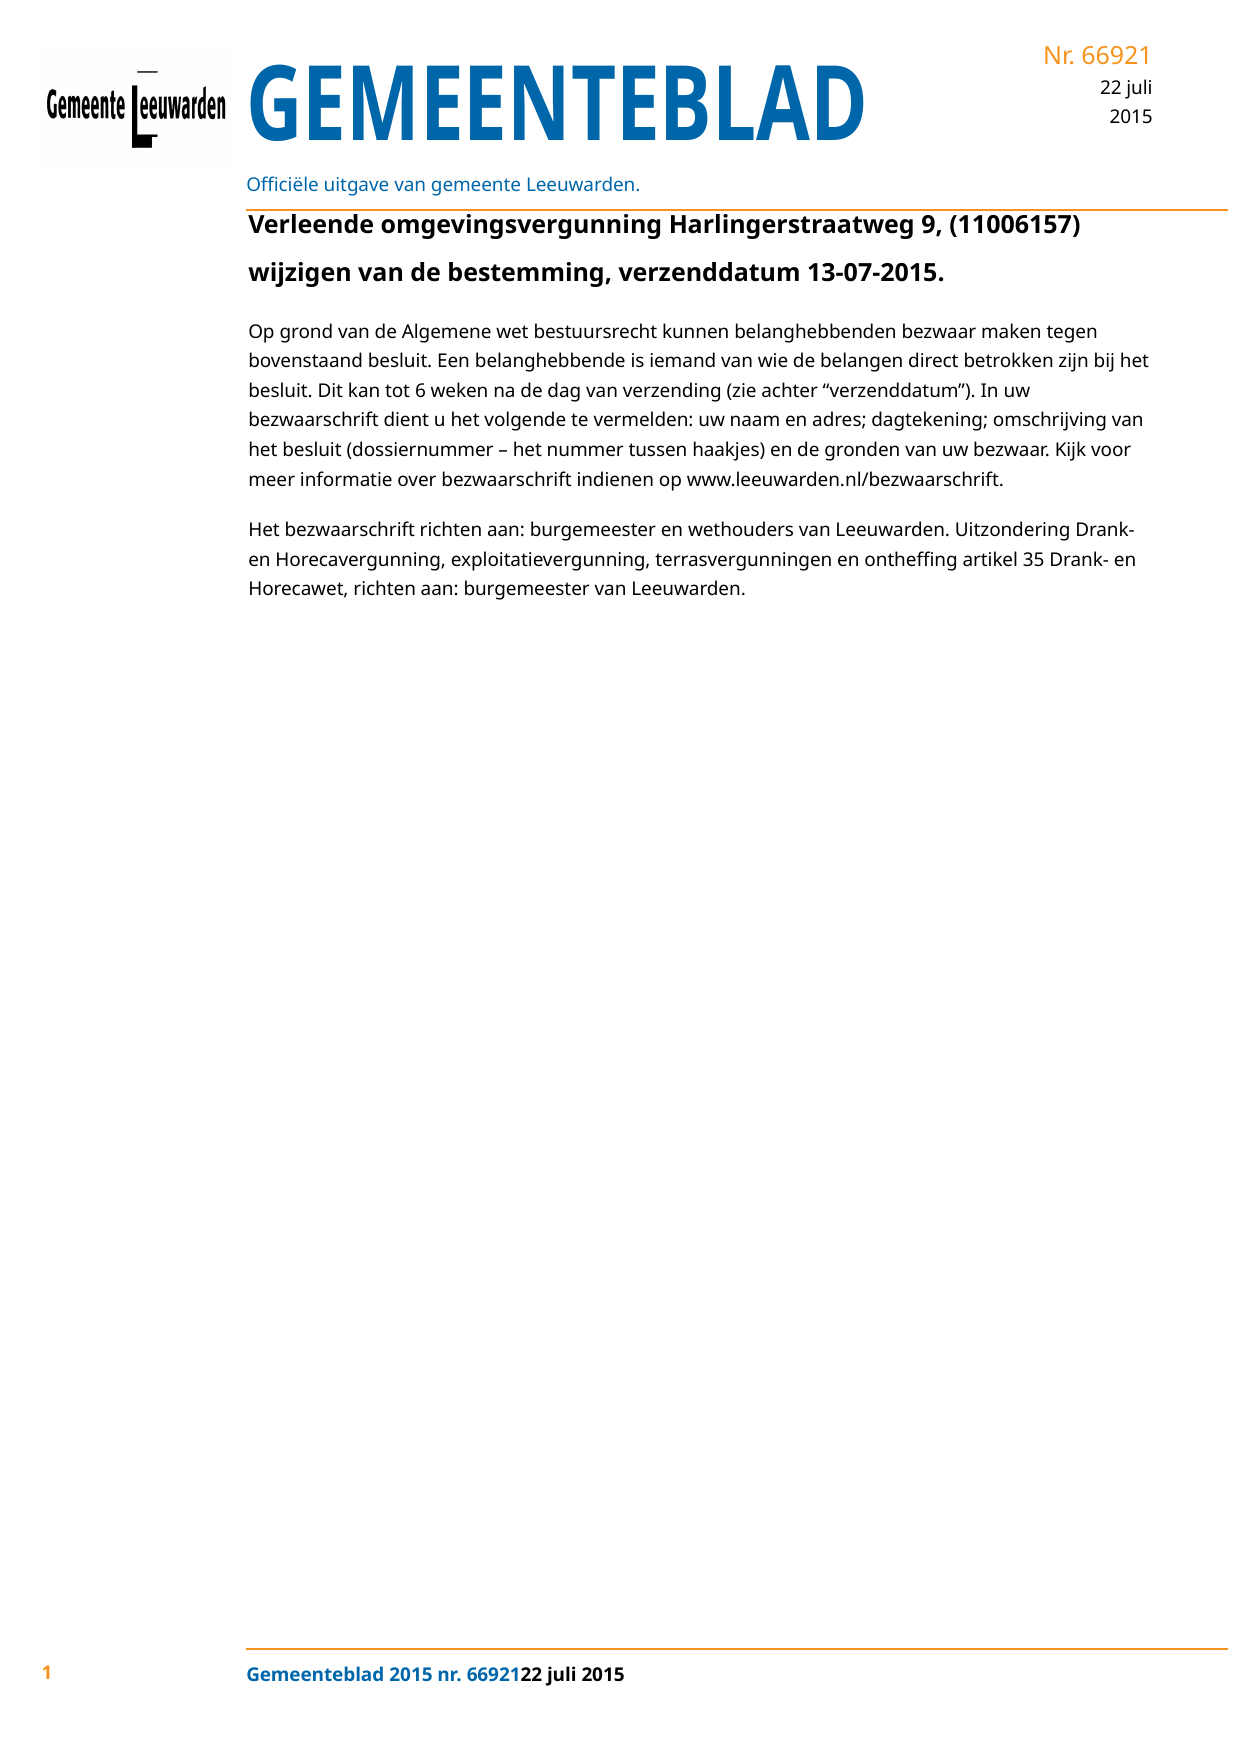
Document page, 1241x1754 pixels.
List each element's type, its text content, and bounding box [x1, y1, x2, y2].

text Op grond van de Algemene wet bestuursrecht kunnen belanghebbenden bezwaar maken tegen bovenstaand besluit. Een belanghebbende is iemand van wie de belangen direct betrokken zijn bij het besluit. Dit kan tot 6 weken na de dag van verzending (zie achter “verzenddatum”). In uw bezwaarschrift dient u het volgende te vermelden: uw naam en adres; dagtekening; omschrijving van het besluit (dossiernummer – het nummer tussen haakjes) en de gronden van uw bezwaar. Kijk voor meer informatie over bezwaarschrift indienen op www.leeuwarden.nl/bezwaarschrift. [248, 318, 1152, 492]
picture [41, 47, 231, 172]
text Het bezwaarschrift richten aan: burgemeester en wethouders van Leeuwarden. Uitzondering Drank- en Horecavergunning, exploitatievergunning, terrasvergunningen en ontheffing artikel 35 Drank- en Horecawet, richten aan: burgemeester van Leeuwarden. [248, 516, 1152, 601]
text Verleende omgevingsvergunning Harlingerstraatweg 9, (11006157) wijzigen van de bestemming, verzenddatum 13-07-2015. [248, 211, 1152, 288]
